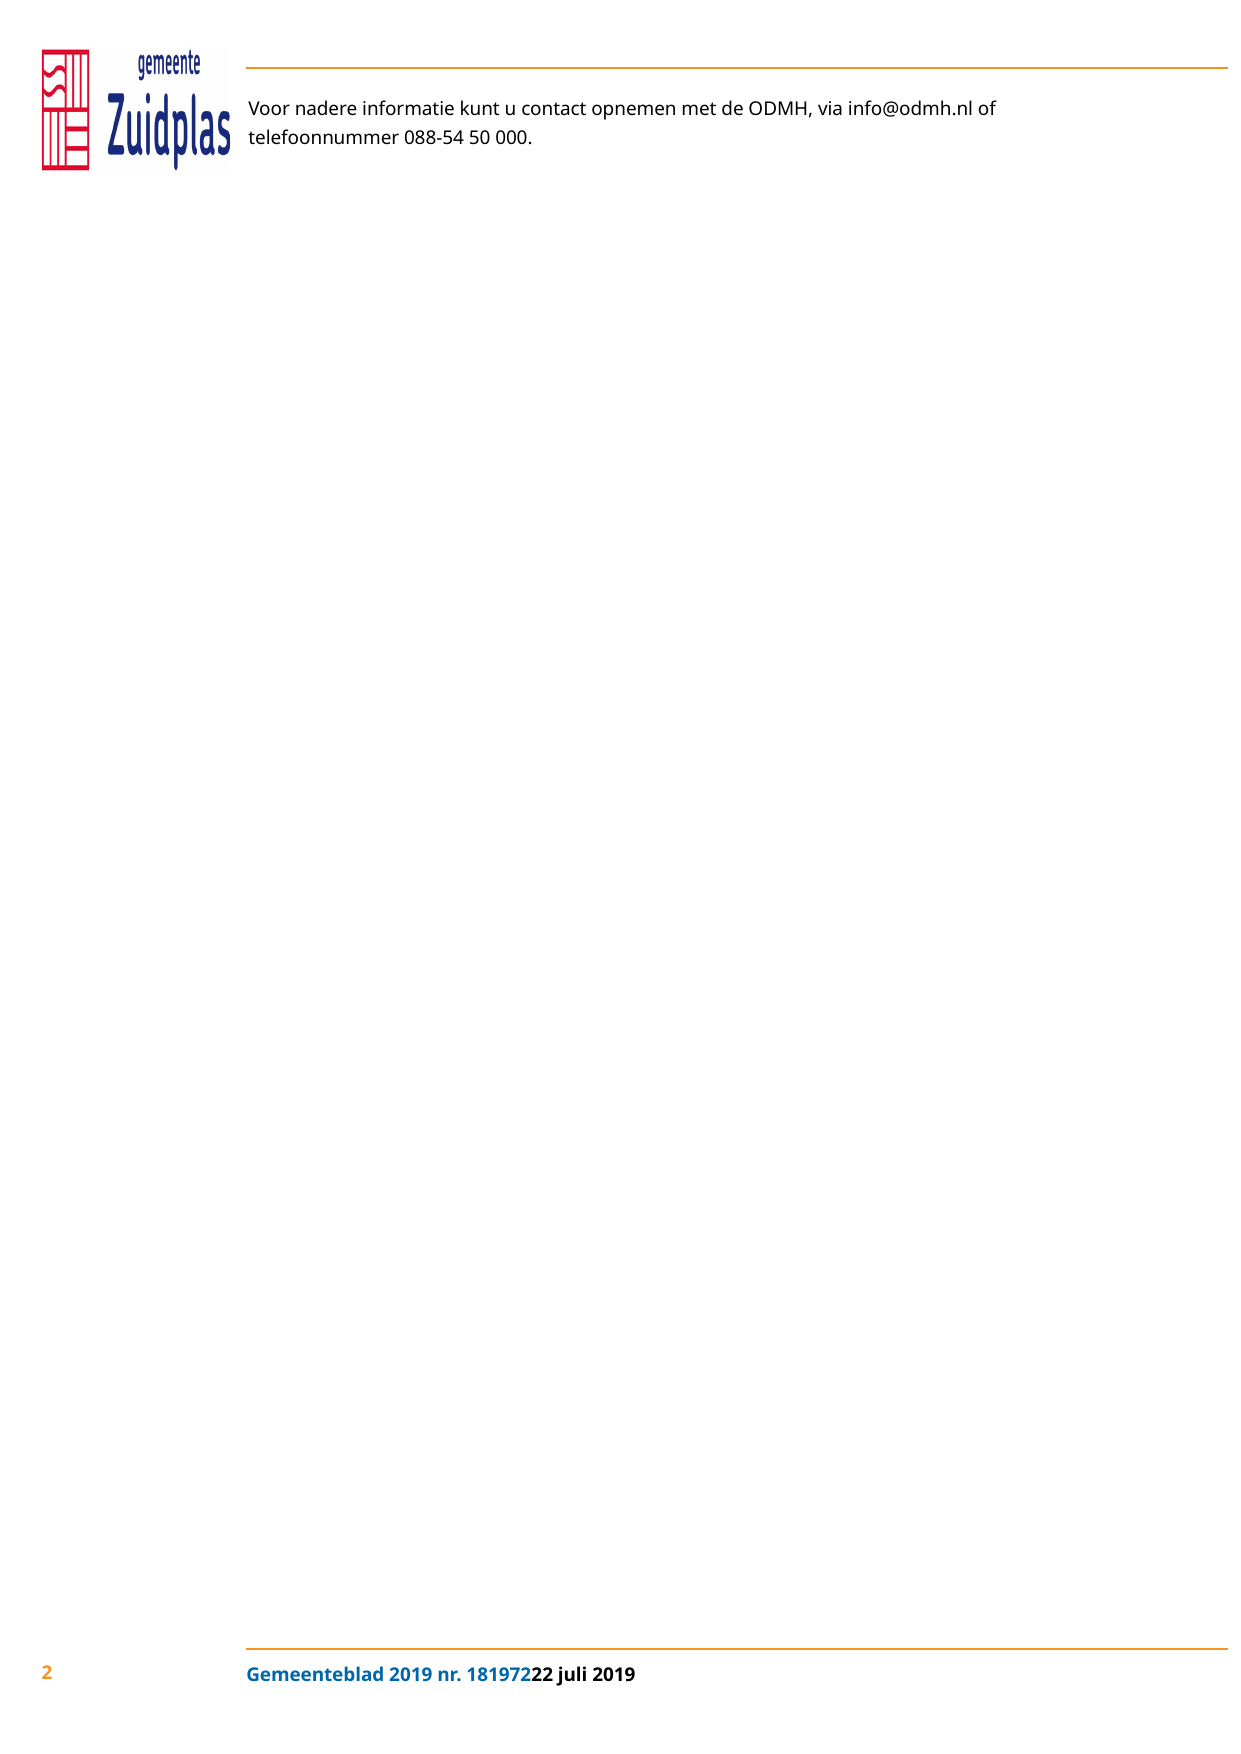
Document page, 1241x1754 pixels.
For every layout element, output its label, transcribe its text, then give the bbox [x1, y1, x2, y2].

picture [41, 47, 231, 172]
text Voor nadere informatie kunt u contact opnemen met de ODMH, via info@odmh.nl of telefoonnummer 088-54 50 000. [248, 95, 1152, 150]
